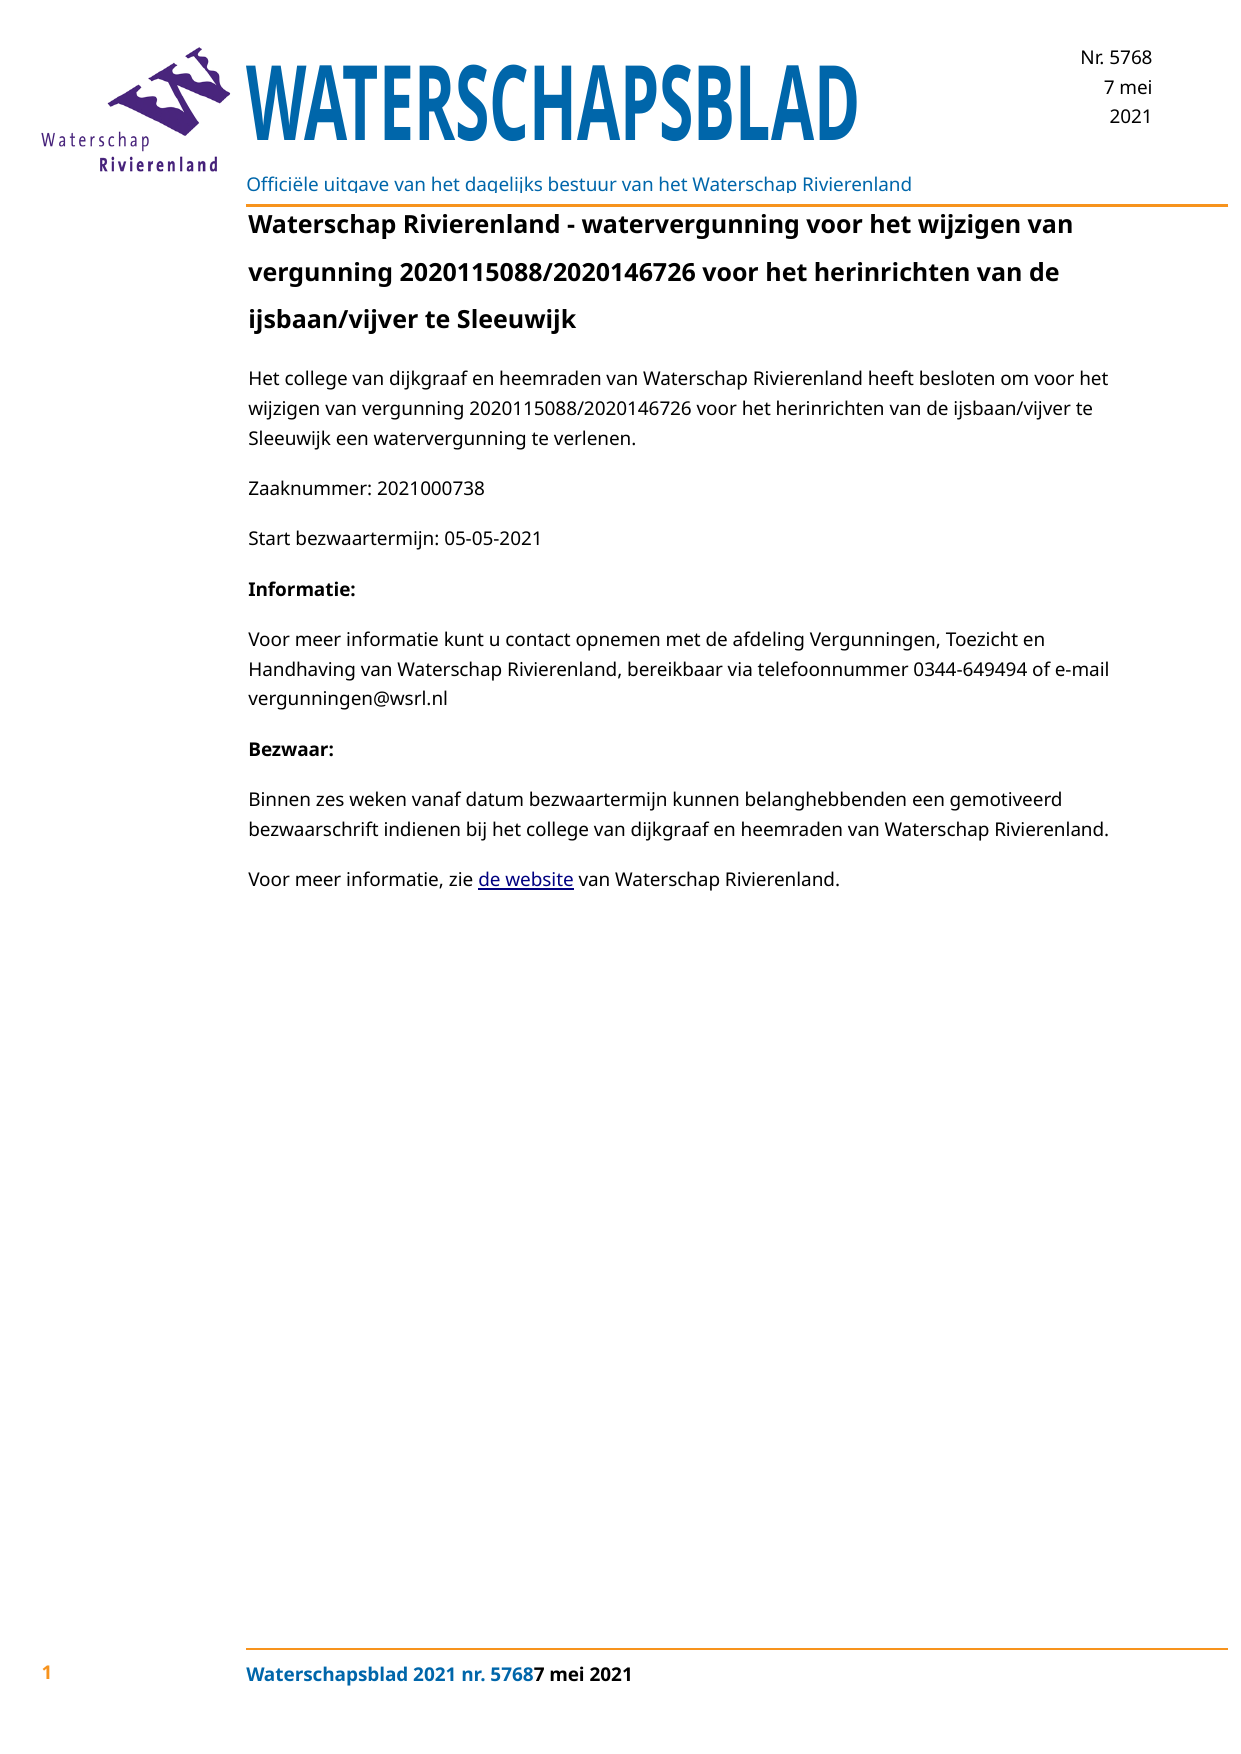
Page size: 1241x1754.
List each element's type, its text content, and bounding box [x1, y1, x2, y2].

text Het college van dijkgraaf en heemraden van Waterschap Rivierenland heeft besloten om voor het wijzigen van vergunning 2020115088/2020146726 voor het herinrichten van de ijsbaan/vijver te Sleeuwijk een watervergunning te verlenen. [248, 366, 1152, 450]
text Binnen zes weken vanaf datum bezwaartermijn kunnen belanghebbenden een gemotiveerd bezwaarschrift indienen bij het college van dijkgraaf en heemraden van Waterschap Rivierenland. [248, 786, 1152, 842]
text Zaaknummer: 2021000738 [248, 475, 1152, 501]
text Waterschap Rivierenland - watervergunning voor het wijzigen van vergunning 2020115088/2020146726 voor het herinrichten van de ijsbaan/vijver te Sleeuwijk [248, 207, 1152, 336]
text Voor meer informatie, zie de website van Waterschap Rivierenland. [248, 866, 1152, 892]
text Voor meer informatie kunt u contact opnemen met de afdeling Vergunningen, Toezicht en Handhaving van Waterschap Rivierenland, bereikbaar via telefoonnummer 0344-649494 of e-mail vergunningen@wsrl.nl [248, 626, 1152, 711]
text Start bezwaartermijn: 05-05-2021 [248, 526, 1152, 551]
text Bezwaar: [248, 736, 1152, 762]
picture [41, 47, 231, 172]
text Informatie: [248, 576, 1152, 602]
